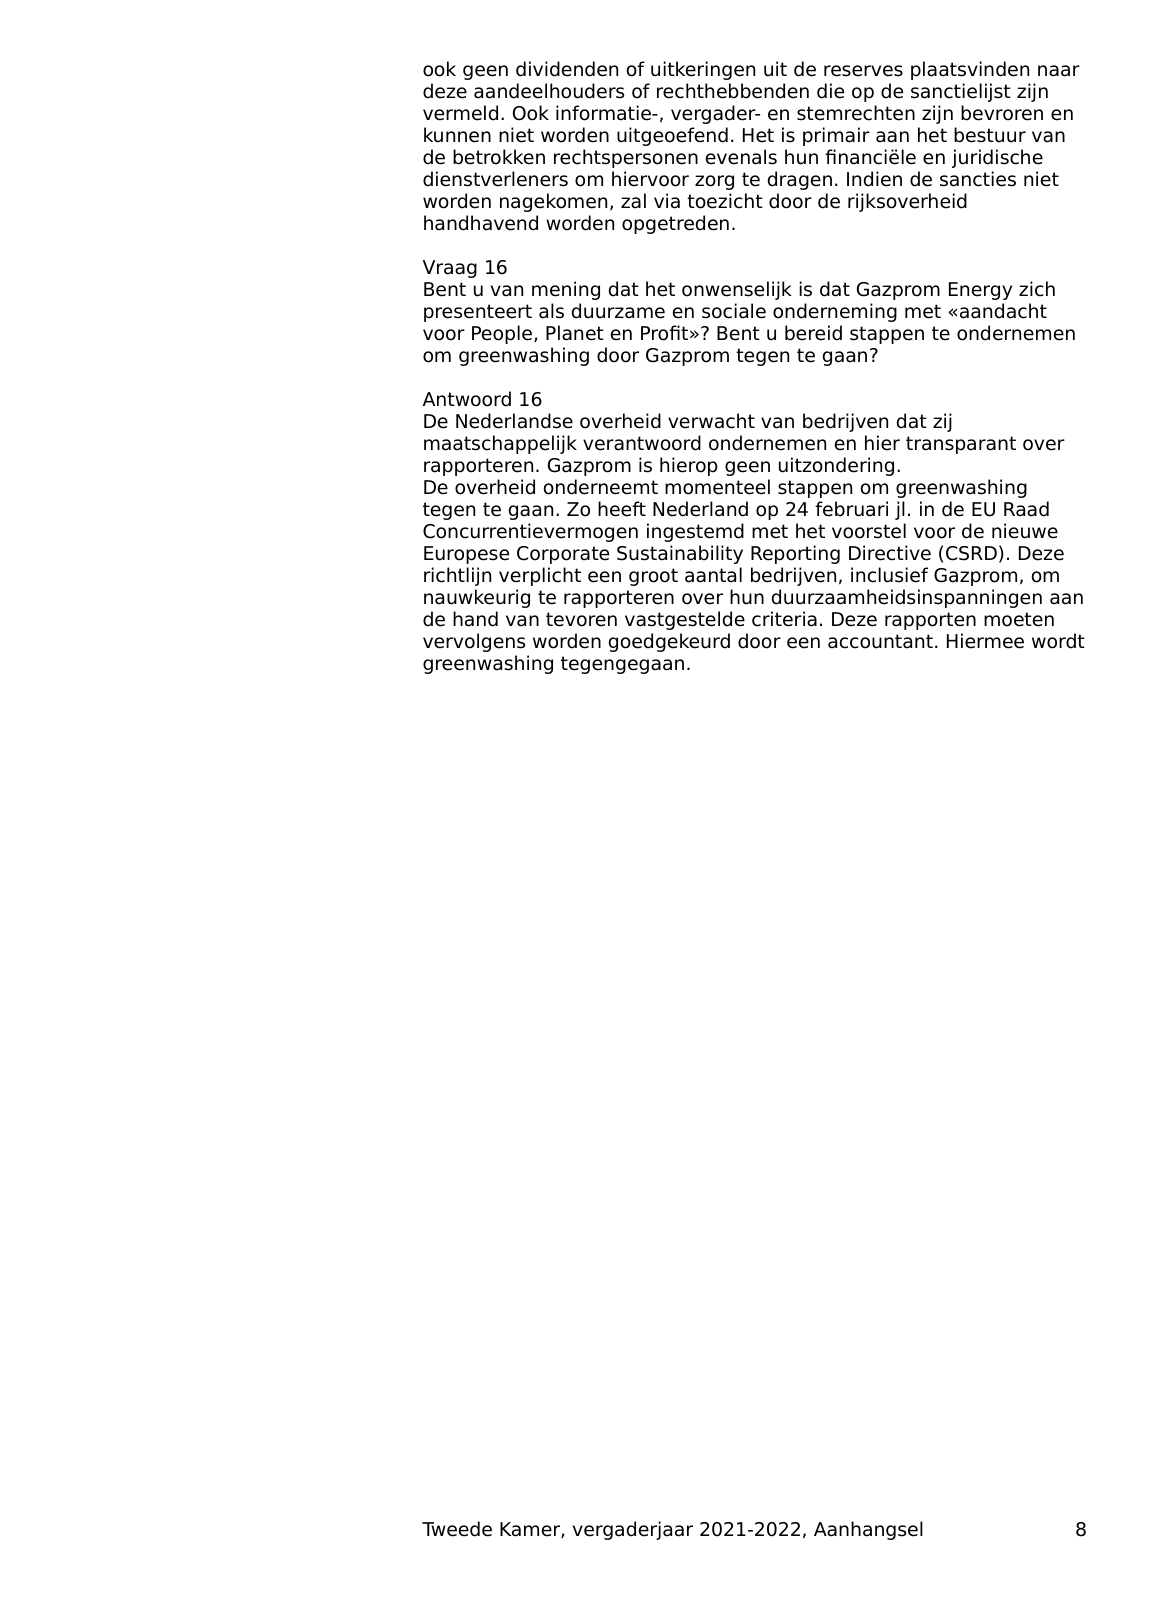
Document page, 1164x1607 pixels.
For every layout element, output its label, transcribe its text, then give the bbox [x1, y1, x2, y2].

text Bent u van mening dat het onwenselijk is dat Gazprom Energy zich presenteert als duurzame en sociale onderneming met «aandacht voor People, Planet en Profit»? Bent u bereid stappen te ondernemen om greenwashing door Gazprom tegen te gaan? [422, 279, 1087, 367]
text Antwoord 16 [422, 389, 1087, 411]
text De Nederlandse overheid verwacht van bedrijven dat zij maatschappelijk verantwoord ondernemen en hier transparant over rapporteren. Gazprom is hierop geen uitzondering. [422, 411, 1087, 477]
text De overheid onderneemt momenteel stappen om greenwashing tegen te gaan. Zo heeft Nederland op 24 februari jl. in de EU Raad Concurrentievermogen ingestemd met het voorstel voor de nieuwe Europese Corporate Sustainability Reporting Directive (CSRD). Deze richtlijn verplicht een groot aantal bedrijven, inclusief Gazprom, om nauwkeurig te rapporteren over hun duurzaamheidsinspanningen aan de hand van tevoren vastgestelde criteria. Deze rapporten moeten vervolgens worden goedgekeurd door een accountant. Hiermee wordt greenwashing tegengegaan. [422, 477, 1087, 675]
text Vraag 16 [422, 257, 1087, 279]
text ook geen dividenden of uitkeringen uit de reserves plaatsvinden naar deze aandeelhouders of rechthebbenden die op de sanctielijst zijn vermeld. Ook informatie-, vergader- en stemrechten zijn bevroren en kunnen niet worden uitgeoefend. Het is primair aan het bestuur van de betrokken rechtspersonen evenals hun financiële en juridische dienstverleners om hiervoor zorg te dragen. Indien de sancties niet worden nagekomen, zal via toezicht door de rijksoverheid handhavend worden opgetreden. [422, 59, 1087, 235]
